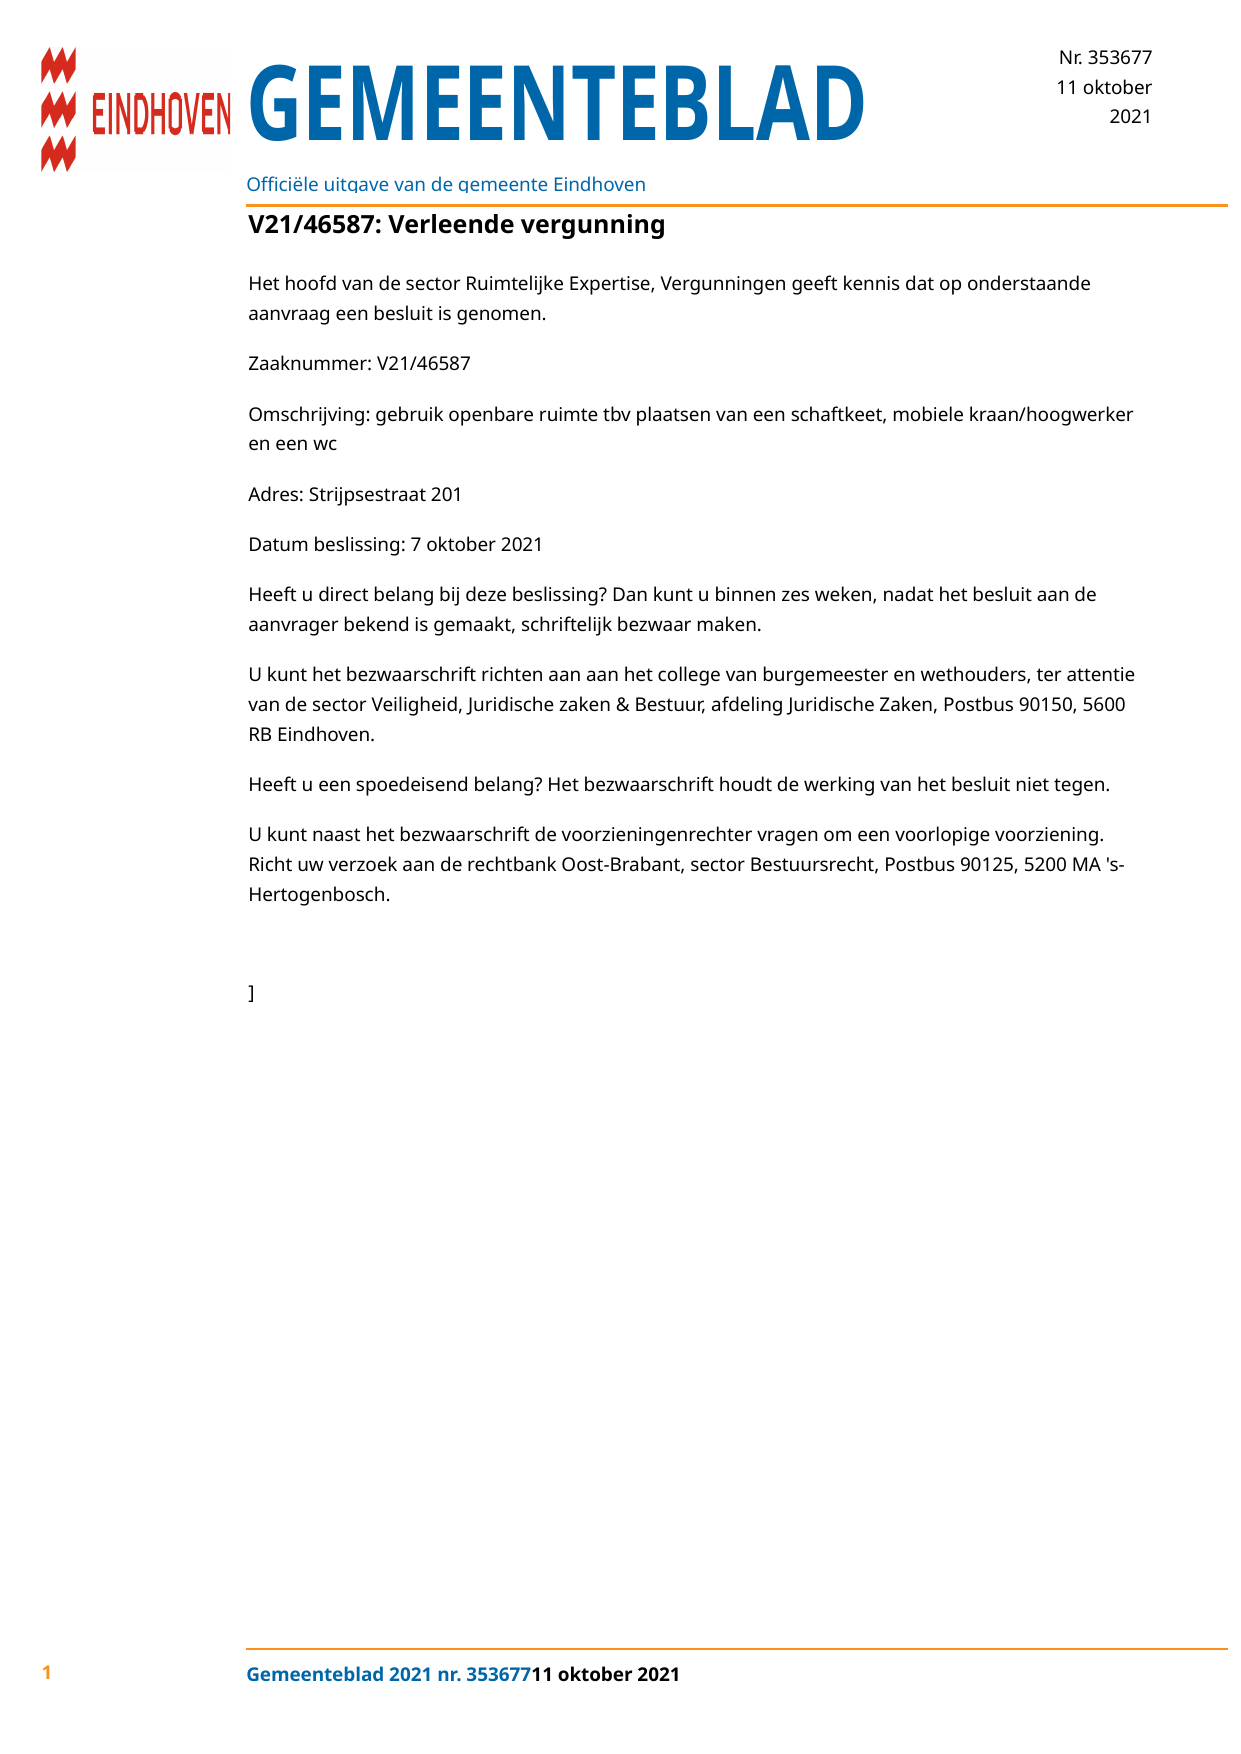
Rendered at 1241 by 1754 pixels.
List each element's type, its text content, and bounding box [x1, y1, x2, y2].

text U kunt het bezwaarschrift richten aan aan het college van burgemeester en wethouders, ter attentie van de sector Veiligheid, Juridische zaken & Bestuur, afdeling Juridische Zaken, Postbus 90150, 5600 RB Eindhoven. [248, 662, 1152, 746]
text Omschrijving: gebruik openbare ruimte tbv plaatsen van een schaftkeet, mobiele kraan/hoogwerker en een wc [248, 401, 1152, 456]
text Zaaknummer: V21/46587 [248, 350, 1152, 376]
text V21/46587: Verleende vergunning [248, 207, 1152, 241]
text ] [248, 979, 1152, 1005]
text Het hoofd van de sector Ruimtelijke Expertise, Vergunningen geeft kennis dat op onderstaande aanvraag een besluit is genomen. [248, 270, 1152, 326]
text Heeft u een spoedeisend belang? Het bezwaarschrift houdt de werking van het besluit niet tegen. [248, 771, 1152, 797]
picture [41, 47, 231, 172]
text Datum beslissing: 7 oktober 2021 [248, 531, 1152, 557]
text Adres: Strijpsestraat 201 [248, 481, 1152, 506]
text Heeft u direct belang bij deze beslissing? Dan kunt u binnen zes weken, nadat het besluit aan de aanvrager bekend is gemaakt, schriftelijk bezwaar maken. [248, 582, 1152, 637]
text U kunt naast het bezwaarschrift de voorzieningenrechter vragen om een voorlopige voorziening. Richt uw verzoek aan de rechtbank Oost-Brabant, sector Bestuursrecht, Postbus 90125, 5200 MA 's-Hertogenbosch. [248, 822, 1152, 906]
